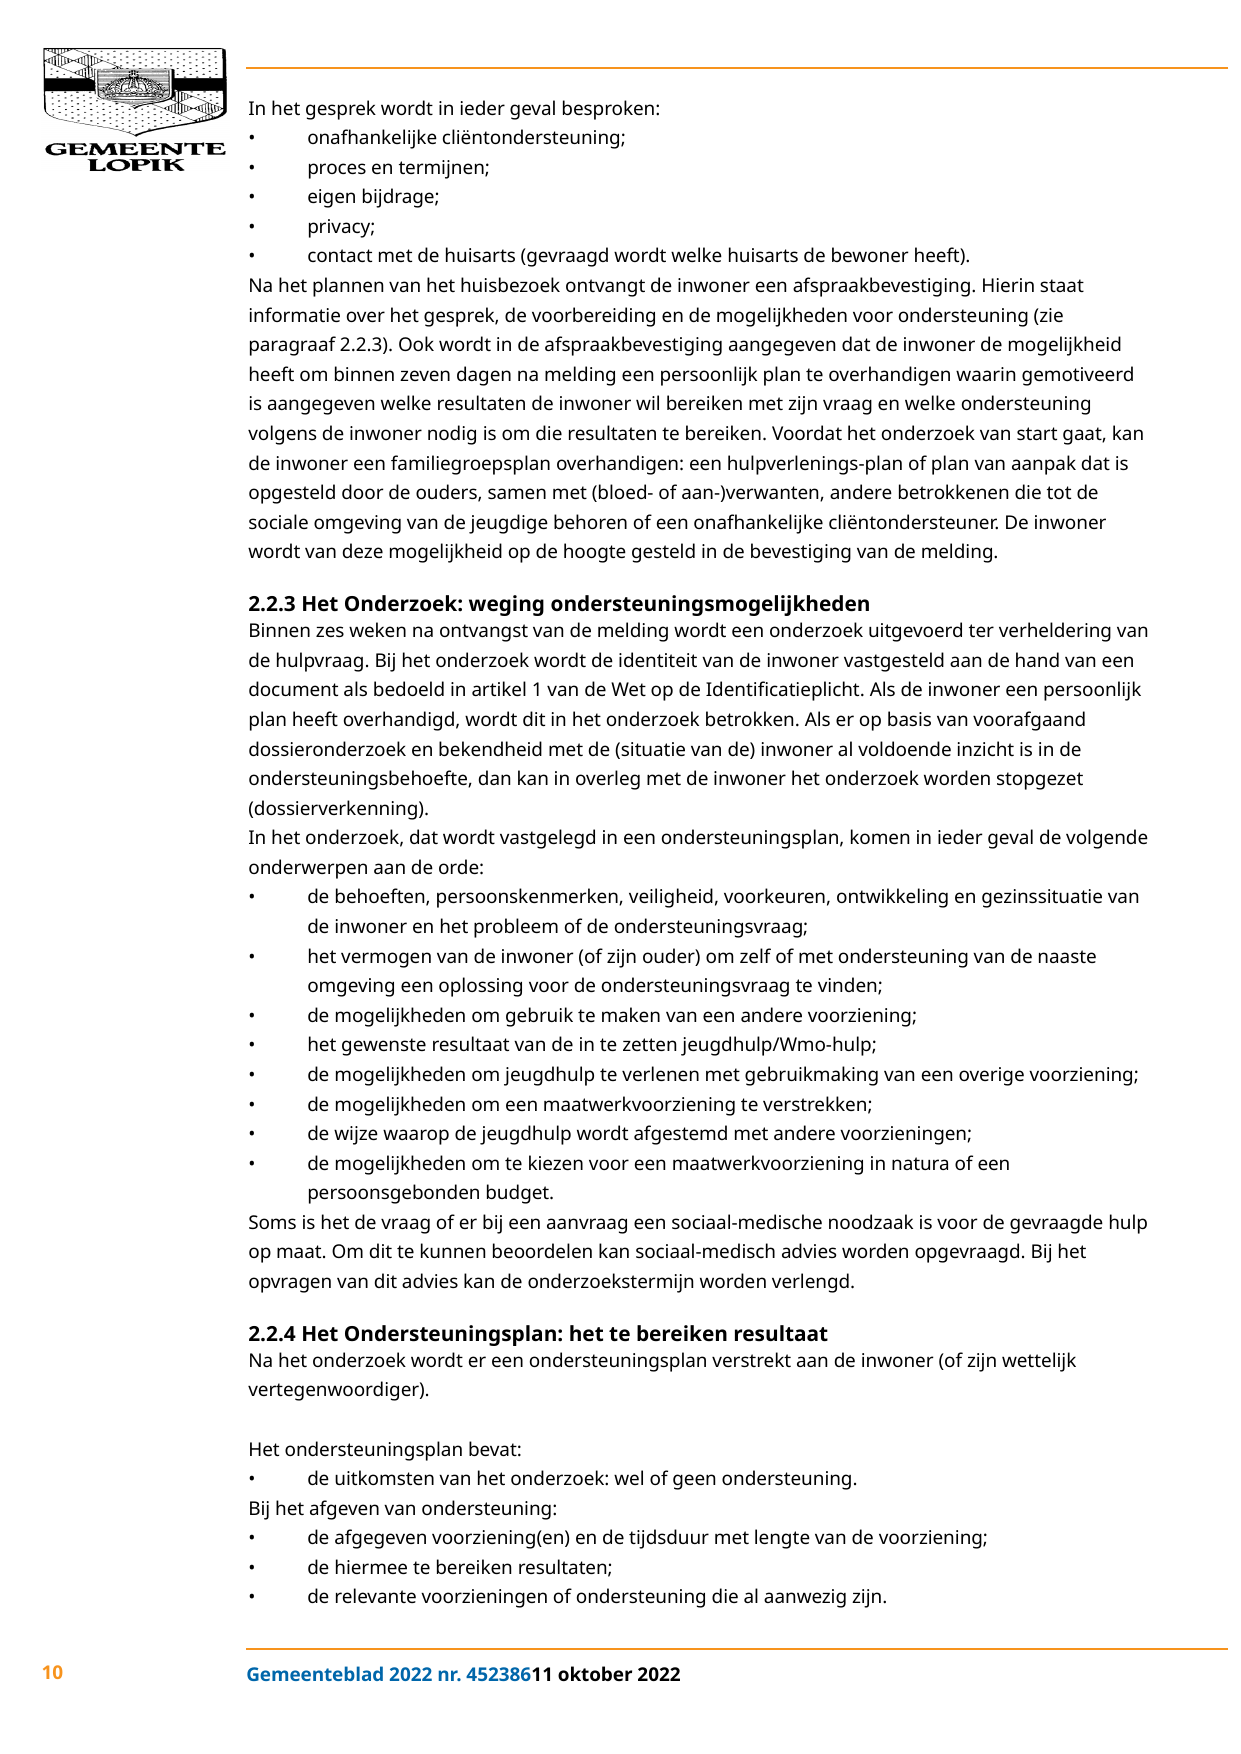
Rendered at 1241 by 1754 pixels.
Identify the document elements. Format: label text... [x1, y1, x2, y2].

text Binnen zes weken na ontvangst van de melding wordt een onderzoek uitgevoerd ter verheldering van de hulpvraag. Bij het onderzoek wordt de identiteit van de inwoner vastgesteld aan de hand van een document als bedoeld in artikel 1 van de Wet op de Identificatieplicht. Als de inwoner een persoonlijk plan heeft overhandigd, wordt dit in het onderzoek betrokken. Als er op basis van voorafgaand dossieronderzoek en bekendheid met de (situatie van de) inwoner al voldoende inzicht is in de ondersteuningsbehoefte, dan kan in overleg met de inwoner het onderzoek worden stopgezet (dossierverkenning). [248, 617, 1152, 821]
text Bij het afgeven van ondersteuning: [248, 1495, 1152, 1521]
text 2.2.3 Het Onderzoek: weging ondersteuningsmogelijkheden [248, 589, 1152, 617]
list het gewenste resultaat van de in te zetten jeugdhulp/Wmo-hulp; [248, 1032, 1152, 1057]
list proces en termijnen; [248, 154, 1152, 180]
list privacy; [248, 213, 1152, 239]
text 2.2.4 Het Ondersteuningsplan: het te bereiken resultaat [248, 1319, 1152, 1347]
text In het gesprek wordt in ieder geval besproken: [248, 95, 1152, 121]
list eigen bijdrage; [248, 183, 1152, 209]
list het vermogen van de inwoner (of zijn ouder) om zelf of met ondersteuning van de naaste omgeving een oplossing voor de ondersteuningsvraag te vinden; [248, 943, 1152, 998]
list de hiermee te bereiken resultaten; [248, 1554, 1152, 1580]
text Na het plannen van het huisbezoek ontvangt de inwoner een afspraakbevestiging. Hierin staat informatie over het gesprek, de voorbereiding en de mogelijkheden voor ondersteuning (zie paragraaf 2.2.3). Ook wordt in de afspraakbevestiging aangegeven dat de inwoner de mogelijkheid heeft om binnen zeven dagen na melding een persoonlijk plan te overhandigen waarin gemotiveerd is aangegeven welke resultaten de inwoner wil bereiken met zijn vraag en welke ondersteuning volgens de inwoner nodig is om die resultaten te bereiken. Voordat het onderzoek van start gaat, kan de inwoner een familiegroepsplan overhandigen: een hulpverlenings-plan of plan van aanpak dat is opgesteld door de ouders, samen met (bloed- of aan-)verwanten, andere betrokkenen die tot de sociale omgeving van de jeugdige behoren of een onafhankelijke cliëntondersteuner. De inwoner wordt van deze mogelijkheid op de hoogte gesteld in de bevestiging van de melding. [248, 272, 1152, 564]
list de mogelijkheden om te kiezen voor een maatwerkvoorziening in natura of een persoonsgebonden budget. [248, 1150, 1152, 1205]
list contact met de huisarts (gevraagd wordt welke huisarts de bewoner heeft). [248, 243, 1152, 268]
text Na het onderzoek wordt er een ondersteuningsplan verstrekt aan de inwoner (of zijn wettelijk vertegenwoordiger). [248, 1347, 1152, 1402]
list de mogelijkheden om een maatwerkvoorziening te verstrekken; [248, 1091, 1152, 1116]
text Het ondersteuningsplan bevat: [248, 1436, 1152, 1462]
list de mogelijkheden om jeugdhulp te verlenen met gebruikmaking van een overige voorziening; [248, 1061, 1152, 1087]
list de wijze waarop de jeugdhulp wordt afgestemd met andere voorzieningen; [248, 1120, 1152, 1146]
list de behoeften, persoonskenmerken, veiligheid, voorkeuren, ontwikkeling en gezinssituatie van de inwoner en het probleem of de ondersteuningsvraag; [248, 884, 1152, 939]
list de relevante voorzieningen of ondersteuning die al aanwezig zijn. [248, 1584, 1152, 1609]
text Soms is het de vraag of er bij een aanvraag een sociaal-medische noodzaak is voor de gevraagde hulp op maat. Om dit te kunnen beoordelen kan sociaal-medisch advies worden opgevraagd. Bij het opvragen van dit advies kan de onderzoekstermijn worden verlengd. [248, 1209, 1152, 1294]
list de mogelijkheden om gebruik te maken van een andere voorziening; [248, 1002, 1152, 1028]
list de afgegeven voorziening(en) en de tijdsduur met lengte van de voorziening; [248, 1524, 1152, 1550]
text In het onderzoek, dat wordt vastgelegd in een ondersteuningsplan, komen in ieder geval de volgende onderwerpen aan de orde: [248, 824, 1152, 880]
picture [41, 47, 231, 172]
list onafhankelijke cliëntondersteuning; [248, 124, 1152, 150]
list de uitkomsten van het onderzoek: wel of geen ondersteuning. [248, 1465, 1152, 1491]
